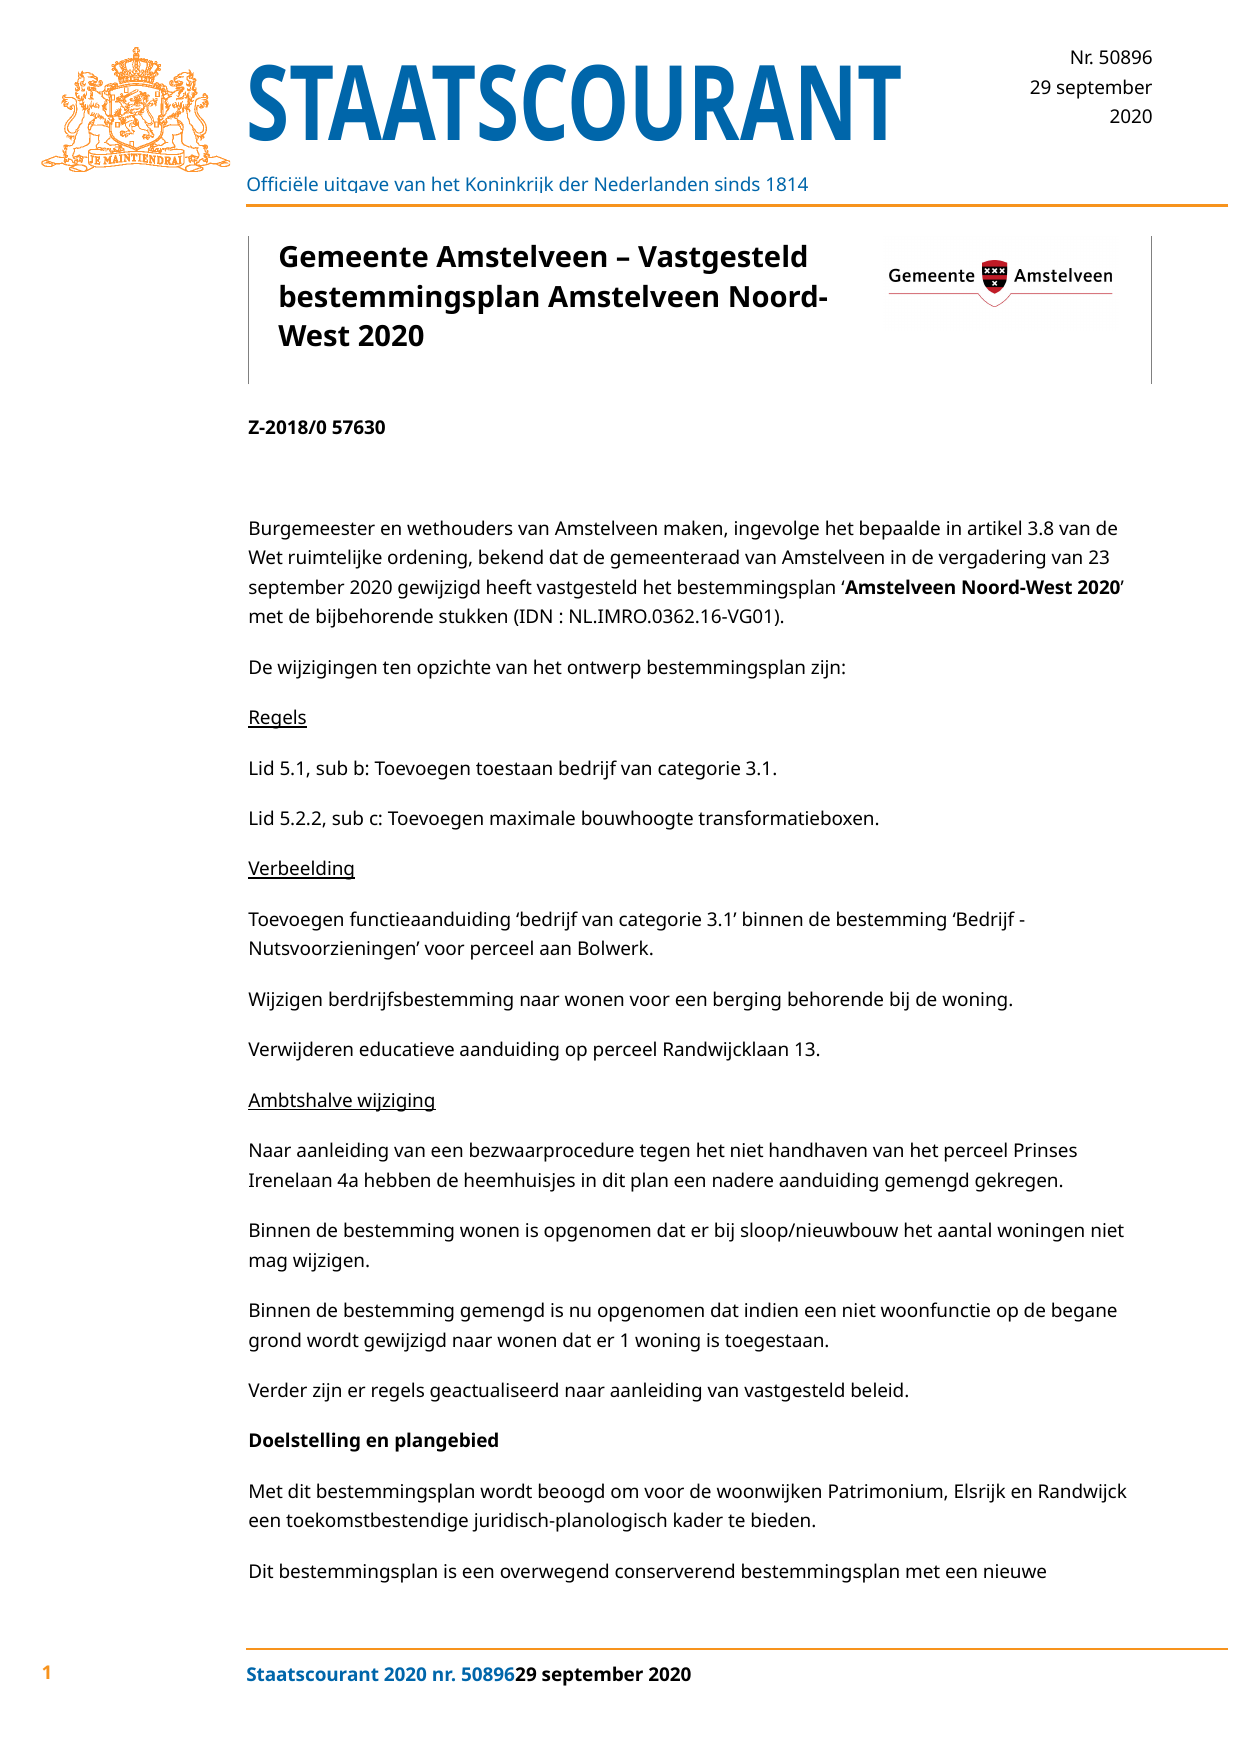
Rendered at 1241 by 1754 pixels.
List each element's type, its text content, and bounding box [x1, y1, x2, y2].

text Ambtshalve wijziging [248, 1087, 1152, 1113]
text Binnen de bestemming wonen is opgenomen dat er bij sloop/nieuwbouw het aantal woningen niet mag wijzigen. [248, 1217, 1152, 1273]
text Lid 5.2.2, sub c: Toevoegen maximale bouwhoogte transformatieboxen. [248, 805, 1152, 831]
text Verder zijn er regels geactualiseerd naar aanleiding van vastgesteld beleid. [248, 1377, 1152, 1403]
text Met dit bestemmingsplan wordt beoogd om voor de woonwijken Patrimonium, Elsrijk en Randwijck een toekomstbestendige juridisch-planologisch kader te bieden. [248, 1478, 1152, 1533]
text Verbeelding [248, 856, 1152, 881]
picture [41, 47, 231, 172]
text Toevoegen functieaanduiding ‘bedrijf van categorie 3.1’ binnen de bestemming ‘Bedrijf - Nutsvoorzieningen’ voor perceel aan Bolwerk. [248, 906, 1152, 961]
text Naar aanleiding van een bezwaarprocedure tegen het niet handhaven van het perceel Prinses Irenelaan 4a hebben de heemhuisjes in dit plan een nadere aanduiding gemengd gekregen. [248, 1137, 1152, 1193]
text Wijzigen berdrijfsbestemming naar wonen voor een berging behorende bij de woning. [248, 986, 1152, 1012]
text Dit bestemmingsplan is een overwegend conserverend bestemmingsplan met een nieuwe [248, 1558, 1152, 1584]
text Z-2018/0 57630 [248, 414, 1152, 440]
table_header [850, 236, 1151, 384]
text Verwijderen educatieve aanduiding op perceel Randwijcklaan 13. [248, 1036, 1152, 1062]
text Lid 5.1, sub b: Toevoegen toestaan bedrijf van categorie 3.1. [248, 755, 1152, 781]
text Binnen de bestemming gemengd is nu opgenomen dat indien een niet woonfunctie op de begane grond wordt gewijzigd naar wonen dat er 1 woning is toegestaan. [248, 1297, 1152, 1353]
text Burgemeester en wethouders van Amstelveen maken, ingevolge het bepaalde in artikel 3.8 van de Wet ruimtelijke ordening, bekend dat de gemeenteraad van Amstelveen in de vergadering van 23 september 2020 gewijzigd heeft vastgesteld het bestemmingsplan ‘Amstelveen Noord-West 2020’ met de bijbehorende stukken (IDN : NL.IMRO.0362.16-VG01). [248, 515, 1152, 629]
table_header Gemeente Amstelveen – Vastgesteld bestemmingsplan Amstelveen Noord-West 2020 [249, 236, 850, 384]
picture [882, 236, 1119, 331]
text De wijzigingen ten opzichte van het ontwerp bestemmingsplan zijn: [248, 654, 1152, 680]
text Regels [248, 704, 1152, 730]
text Doelstelling en plangebied [248, 1428, 1152, 1453]
